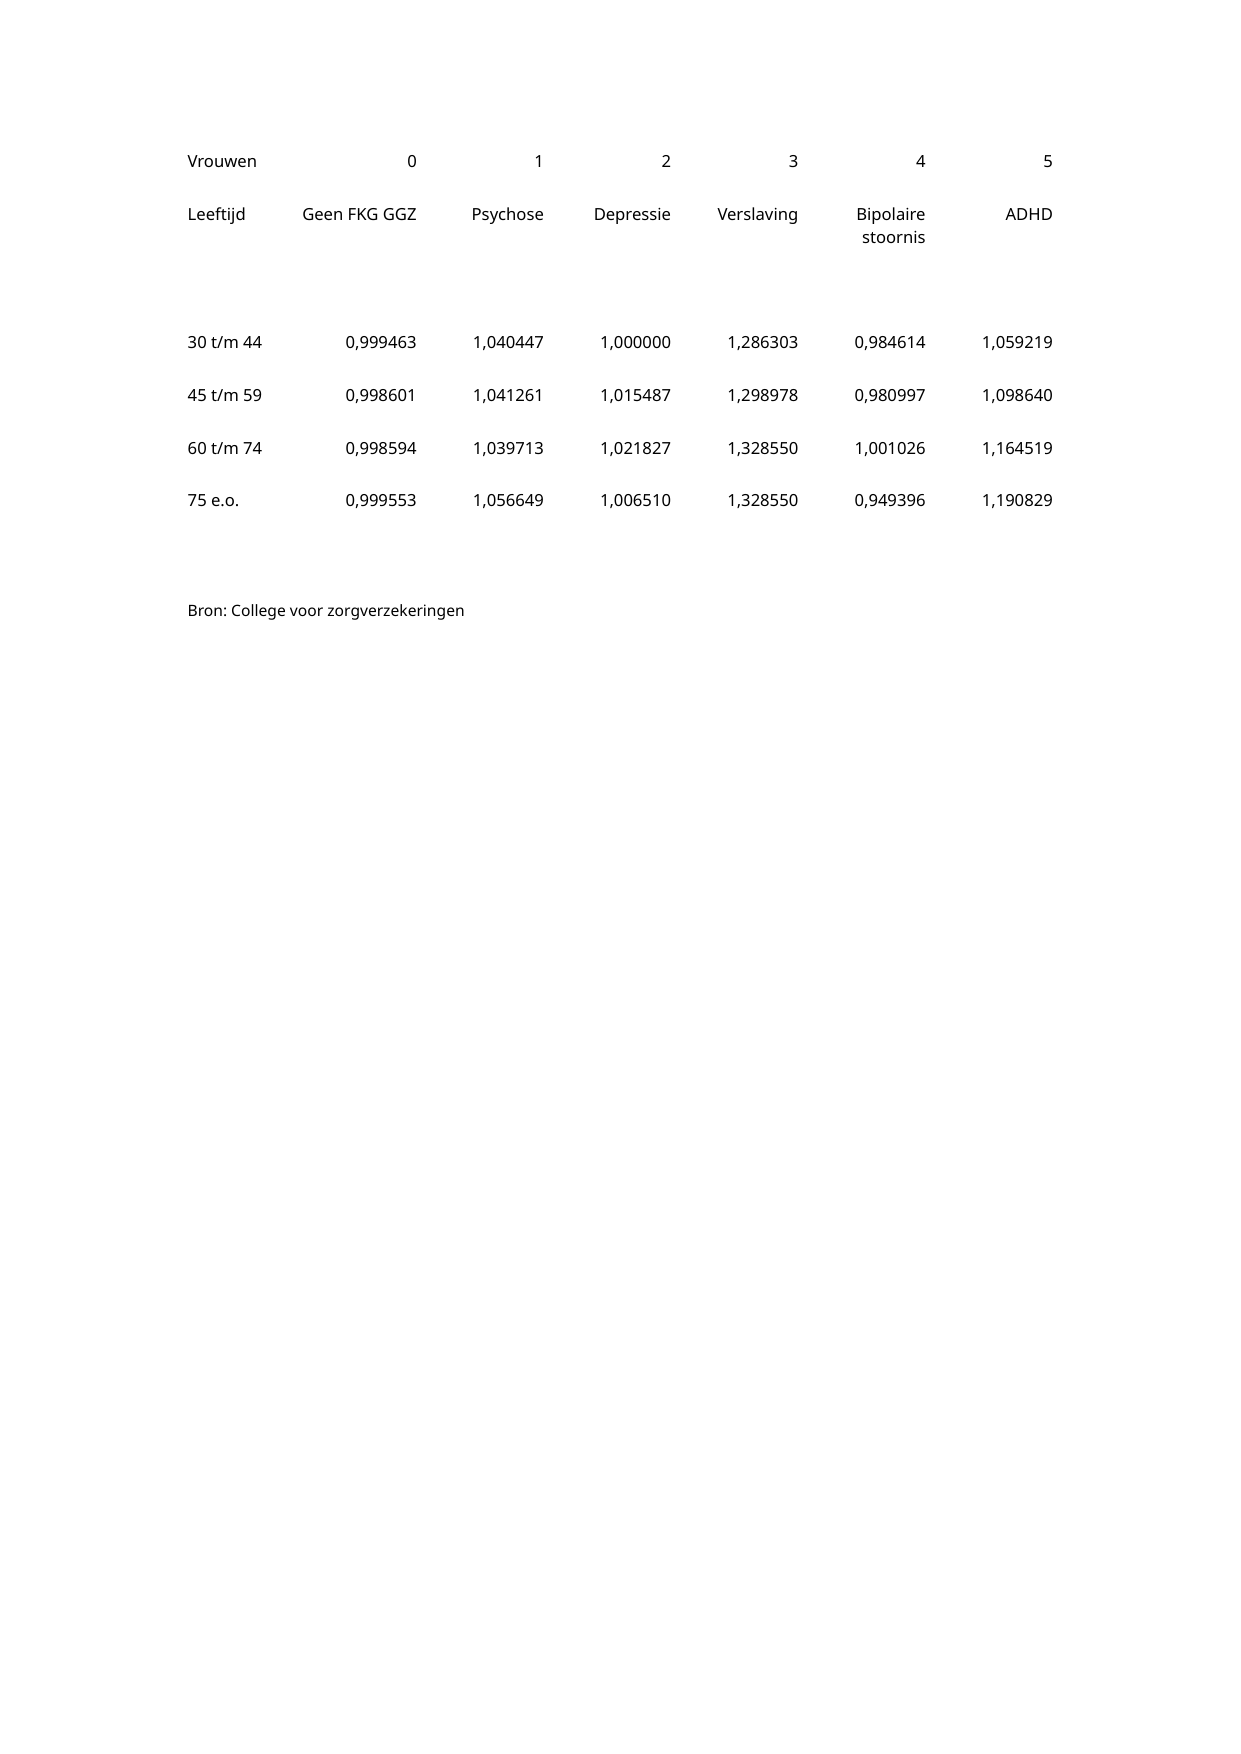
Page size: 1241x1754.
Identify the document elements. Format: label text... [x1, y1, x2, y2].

table_cell 1,328550 [671, 489, 798, 542]
table_cell ADHD [925, 203, 1053, 278]
table_cell 1,015487 [544, 384, 671, 436]
table_header 5 [925, 150, 1053, 203]
table_header 1 [416, 150, 544, 203]
table_cell [416, 278, 544, 331]
table_cell 0,999463 [289, 331, 416, 383]
table_cell Bipolaire stoornis [798, 203, 925, 278]
table_cell [671, 278, 798, 331]
table_cell 45 t/m 59 [188, 384, 289, 436]
table_cell 1,286303 [671, 331, 798, 383]
table_cell 1,041261 [416, 384, 544, 436]
table_header 2 [544, 150, 671, 203]
table_header 4 [798, 150, 925, 203]
table_cell Leeftijd [188, 203, 289, 278]
table_cell 60 t/m 74 [188, 436, 289, 489]
table_header Vrouwen [188, 150, 289, 203]
table_cell 1,040447 [416, 331, 544, 383]
table_cell 1,039713 [416, 436, 544, 489]
table_cell 1,328550 [671, 436, 798, 489]
table_cell Psychose [416, 203, 544, 278]
table_cell 1,006510 [544, 489, 671, 542]
table_cell 1,190829 [925, 489, 1053, 542]
table_cell [798, 278, 925, 331]
table_cell [188, 278, 289, 331]
table_header 0 [289, 150, 416, 203]
table_cell 1,059219 [925, 331, 1053, 383]
table_cell [544, 278, 671, 331]
table_cell 0,949396 [798, 489, 925, 542]
table_cell 0,980997 [798, 384, 925, 436]
table_cell 0,999553 [289, 489, 416, 542]
table_header 3 [671, 150, 798, 203]
table_cell 0,998594 [289, 436, 416, 489]
text Bron: College voor zorgverzekeringen [187, 600, 1053, 621]
table_cell 1,056649 [416, 489, 544, 542]
table_cell [925, 278, 1053, 331]
table_cell 75 e.o. [188, 489, 289, 542]
table_cell Geen FKG GGZ [289, 203, 416, 278]
table_cell Verslaving [671, 203, 798, 278]
table_cell 30 t/m 44 [188, 331, 289, 383]
table_cell 1,021827 [544, 436, 671, 489]
table_cell 0,998601 [289, 384, 416, 436]
table_cell 1,000000 [544, 331, 671, 383]
table_cell 0,984614 [798, 331, 925, 383]
table_cell 1,098640 [925, 384, 1053, 436]
table_cell 1,298978 [671, 384, 798, 436]
table_cell Depressie [544, 203, 671, 278]
table_cell 1,001026 [798, 436, 925, 489]
table_cell [289, 278, 416, 331]
table_cell 1,164519 [925, 436, 1053, 489]
